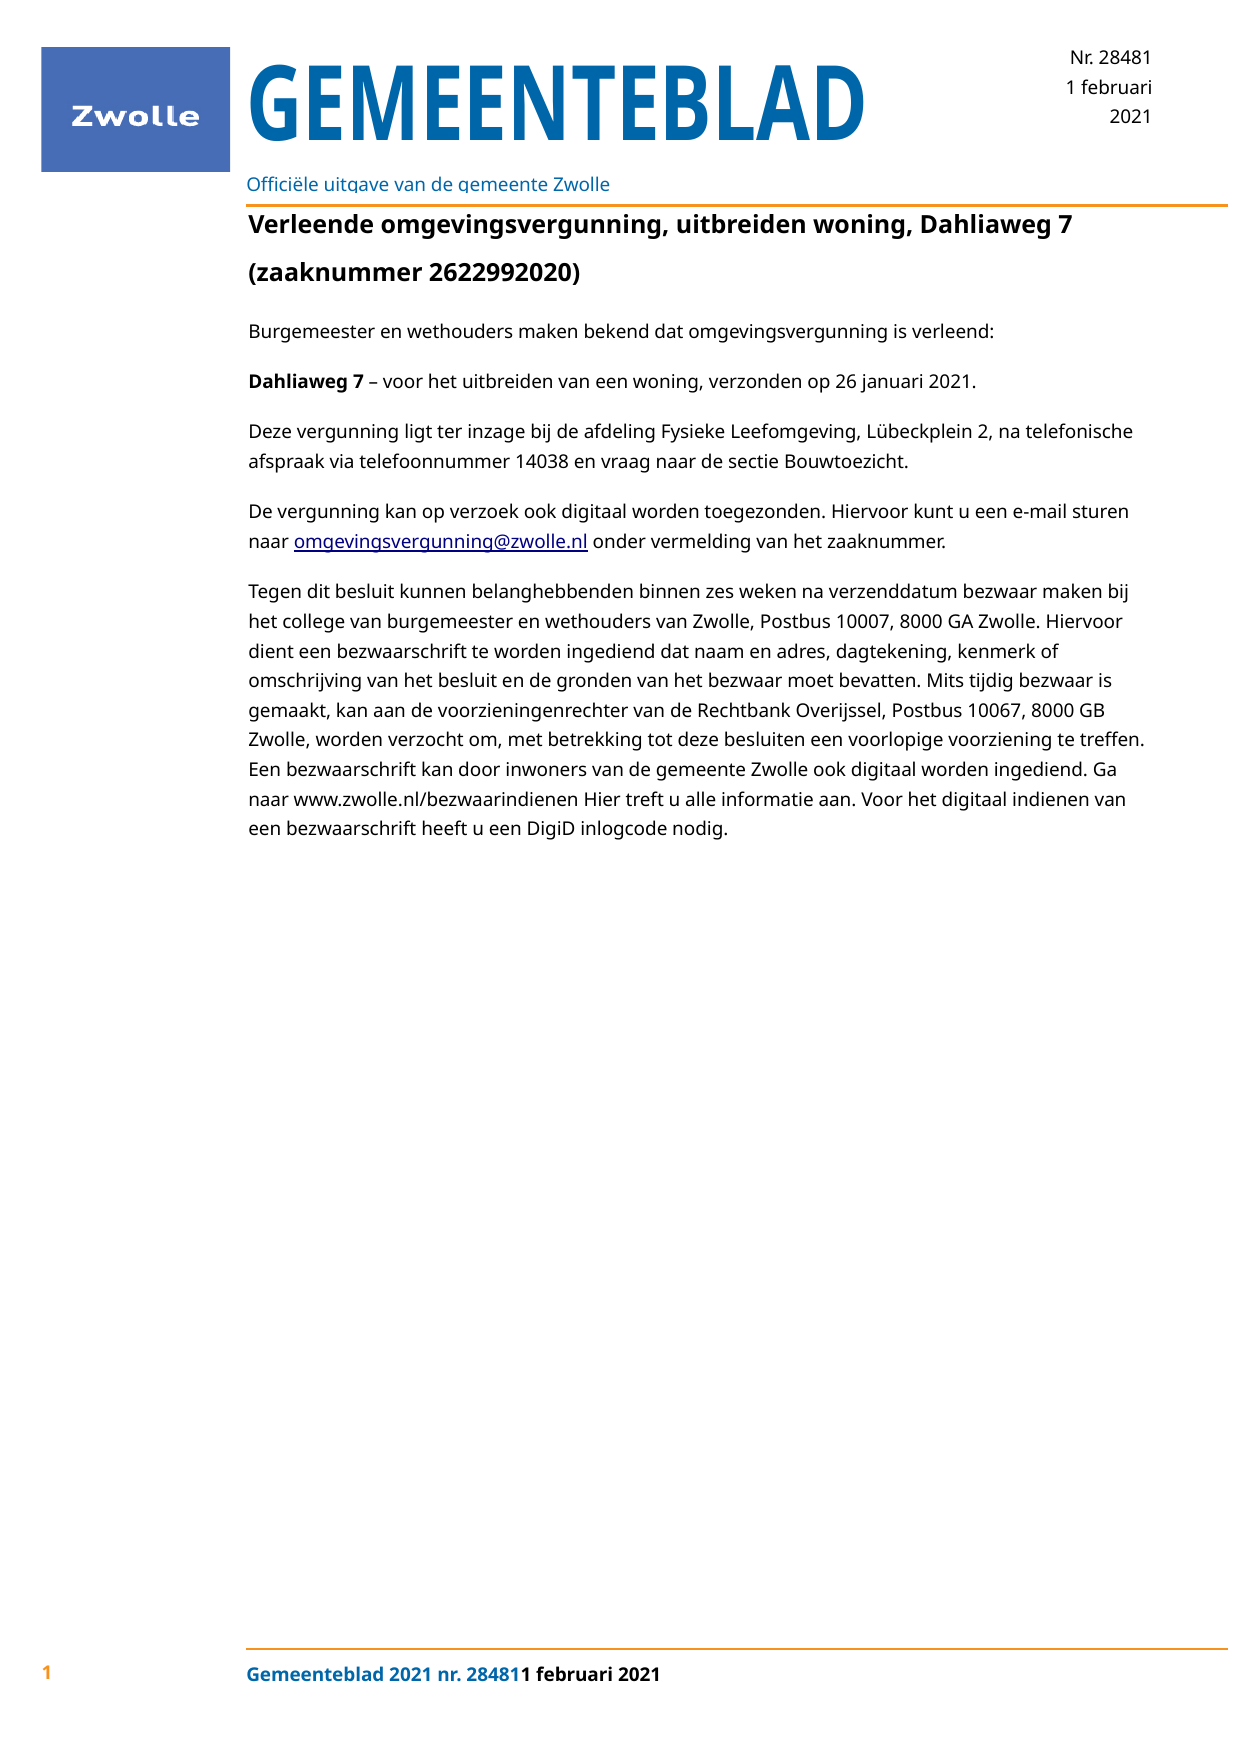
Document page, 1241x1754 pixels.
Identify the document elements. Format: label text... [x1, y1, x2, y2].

text De vergunning kan op verzoek ook digitaal worden toegezonden. Hiervoor kunt u een e-mail sturen naar omgevingsvergunning@zwolle.nl onder vermelding van het zaaknummer. [248, 499, 1152, 554]
text Verleende omgevingsvergunning, uitbreiden woning, Dahliaweg 7 (zaaknummer 2622992020) [248, 207, 1152, 288]
text Dahliaweg 7 – voor het uitbreiden van een woning, verzonden op 26 januari 2021. [248, 368, 1152, 394]
text Burgemeester en wethouders maken bekend dat omgevingsvergunning is verleend: [248, 318, 1152, 344]
picture [41, 47, 231, 172]
text Deze vergunning ligt ter inzage bij de afdeling Fysieke Leefomgeving, Lübeckplein 2, na telefonische afspraak via telefoonnummer 14038 en vraag naar de sectie Bouwtoezicht. [248, 419, 1152, 474]
text Tegen dit besluit kunnen belanghebbenden binnen zes weken na verzenddatum bezwaar maken bij het college van burgemeester en wethouders van Zwolle, Postbus 10007, 8000 GA Zwolle. Hiervoor dient een bezwaarschrift te worden ingediend dat naam en adres, dagtekening, kenmerk of omschrijving van het besluit en de gronden van het bezwaar moet bevatten. Mits tijdig bezwaar is gemaakt, kan aan de voorzieningenrechter van de Rechtbank Overijssel, Postbus 10067, 8000 GB Zwolle, worden verzocht om, met betrekking tot deze besluiten een voorlopige voorziening te treffen. Een bezwaarschrift kan door inwoners van de gemeente Zwolle ook digitaal worden ingediend. Ga naar www.zwolle.nl/bezwaarindienen Hier treft u alle informatie aan. Voor het digitaal indienen van een bezwaarschrift heeft u een DigiD inlogcode nodig. [248, 579, 1152, 841]
